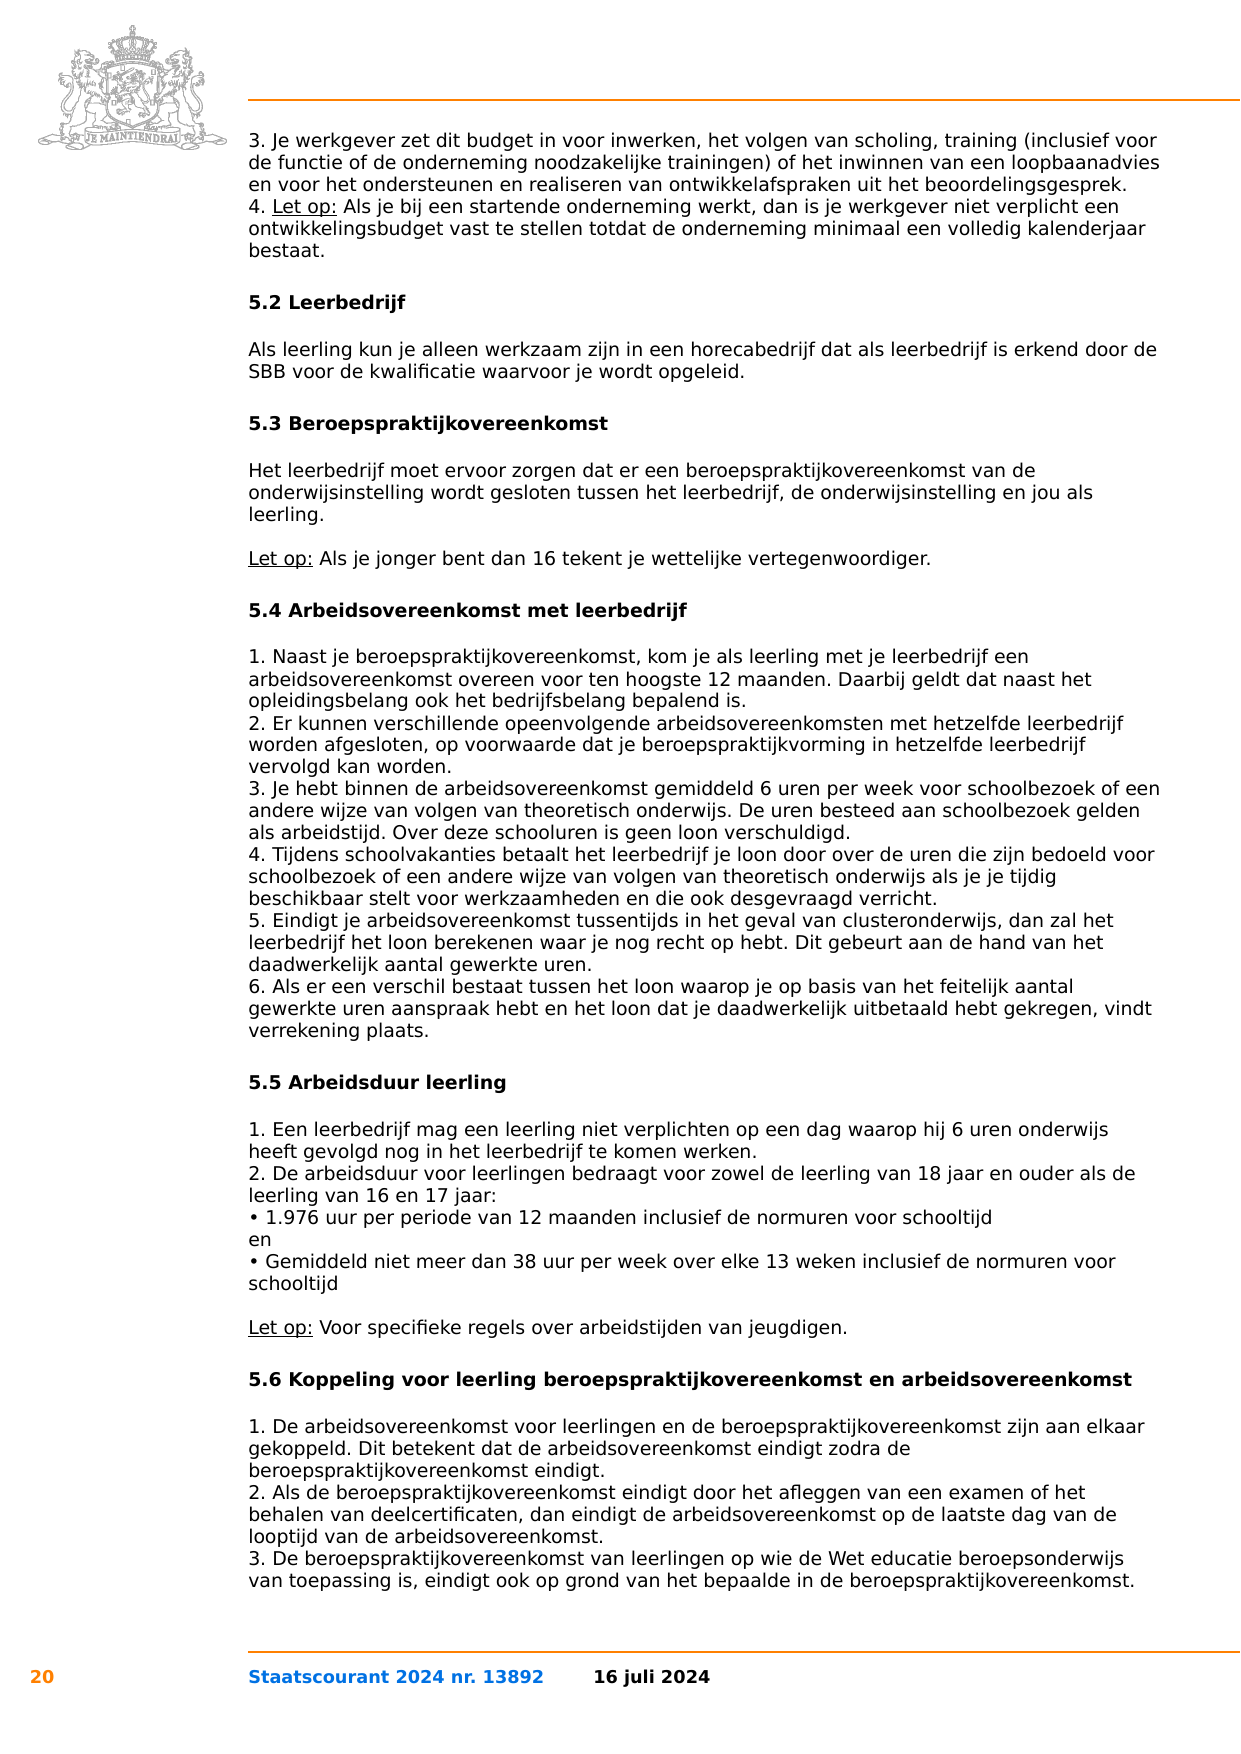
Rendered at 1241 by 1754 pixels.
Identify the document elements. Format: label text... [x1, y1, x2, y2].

text Let op: Als je jonger bent dan 16 tekent je wettelijke vertegenwoordiger. [248, 547, 1163, 569]
text 2. Er kunnen verschillende opeenvolgende arbeidsovereenkomsten met hetzelfde leerbedrijf worden afgesloten, op voorwaarde dat je beroepspraktijkvorming in hetzelfde leerbedrijf vervolgd kan worden. [248, 712, 1163, 778]
text 2. Als de beroepspraktijkovereenkomst eindigt door het afleggen van een examen of het behalen van deelcertificaten, dan eindigt de arbeidsovereenkomst op de laatste dag van de looptijd van de arbeidsovereenkomst. [248, 1482, 1163, 1548]
text 1. De arbeidsovereenkomst voor leerlingen en de beroepspraktijkovereenkomst zijn aan elkaar gekoppeld. Dit betekent dat de arbeidsovereenkomst eindigt zodra de beroepspraktijkovereenkomst eindigt. [248, 1416, 1163, 1482]
text 4. Tijdens schoolvakanties betaalt het leerbedrijf je loon door over de uren die zijn bedoeld voor schoolbezoek of een andere wijze van volgen van theoretisch onderwijs als je je tijdig beschikbaar stelt voor werkzaamheden en die ook desgevraagd verricht. [248, 844, 1163, 910]
text 3. Je hebt binnen de arbeidsovereenkomst gemiddeld 6 uren per week voor schoolbezoek of een andere wijze van volgen van theoretisch onderwijs. De uren besteed aan schoolbezoek gelden als arbeidstijd. Over deze schooluren is geen loon verschuldigd. [248, 778, 1163, 844]
subtitle 5.5 Arbeidsduur leerling [248, 1072, 1163, 1094]
text 3. De beroepspraktijkovereenkomst van leerlingen op wie de Wet educatie beroepsonderwijs van toepassing is, eindigt ook op grond van het bepaalde in de beroepspraktijkovereenkomst. [248, 1548, 1163, 1592]
text 1. Naast je beroepspraktijkovereenkomst, kom je als leerling met je leerbedrijf een arbeidsovereenkomst overeen voor ten hoogste 12 maanden. Daarbij geldt dat naast het opleidingsbelang ook het bedrijfsbelang bepalend is. [248, 646, 1163, 712]
text • 1.976 uur per periode van 12 maanden inclusief de normuren voor schooltijd [248, 1207, 1163, 1229]
text Als leerling kun je alleen werkzaam zijn in een horecabedrijf dat als leerbedrijf is erkend door de SBB voor de kwalificatie waarvoor je wordt opgeleid. [248, 339, 1163, 383]
text 4. Let op: Als je bij een startende onderneming werkt, dan is je werkgever niet verplicht een ontwikkelingsbudget vast te stellen totdat de onderneming minimaal een volledig kalenderjaar bestaat. [248, 196, 1163, 262]
text • Gemiddeld niet meer dan 38 uur per week over elke 13 weken inclusief de normuren voor schooltijd [248, 1251, 1163, 1295]
subtitle 5.4 Arbeidsovereenkomst met leerbedrijf [248, 599, 1163, 621]
picture [38, 25, 227, 150]
text 5. Eindigt je arbeidsovereenkomst tussentijds in het geval van clusteronderwijs, dan zal het leerbedrijf het loon berekenen waar je nog recht op hebt. Dit gebeurt aan de hand van het daadwerkelijk aantal gewerkte uren. [248, 910, 1163, 976]
subtitle 5.6 Koppeling voor leerling beroepspraktijkovereenkomst en arbeidsovereenkomst [248, 1369, 1163, 1391]
text 2. De arbeidsduur voor leerlingen bedraagt voor zowel de leerling van 18 jaar en ouder als de leerling van 16 en 17 jaar: [248, 1163, 1163, 1207]
text 1. Een leerbedrijf mag een leerling niet verplichten op een dag waarop hij 6 uren onderwijs heeft gevolgd nog in het leerbedrijf te komen werken. [248, 1119, 1163, 1163]
text Let op: Voor specifieke regels over arbeidstijden van jeugdigen. [248, 1317, 1163, 1339]
text 6. Als er een verschil bestaat tussen het loon waarop je op basis van het feitelijk aantal gewerkte uren aanspraak hebt en het loon dat je daadwerkelijk uitbetaald hebt gekregen, vindt verrekening plaats. [248, 976, 1163, 1042]
text Het leerbedrijf moet ervoor zorgen dat er een beroepspraktijkovereenkomst van de onderwijsinstelling wordt gesloten tussen het leerbedrijf, de onderwijsinstelling en jou als leerling. [248, 460, 1163, 526]
subtitle 5.3 Beroepspraktijkovereenkomst [248, 413, 1163, 435]
text 3. Je werkgever zet dit budget in voor inwerken, het volgen van scholing, training (inclusief voor de functie of de onderneming noodzakelijke trainingen) of het inwinnen van een loopbaanadvies en voor het ondersteunen en realiseren van ontwikkelafspraken uit het beoordelingsgesprek. [248, 130, 1163, 196]
subtitle 5.2 Leerbedrijf [248, 292, 1163, 314]
text en [248, 1229, 1163, 1251]
